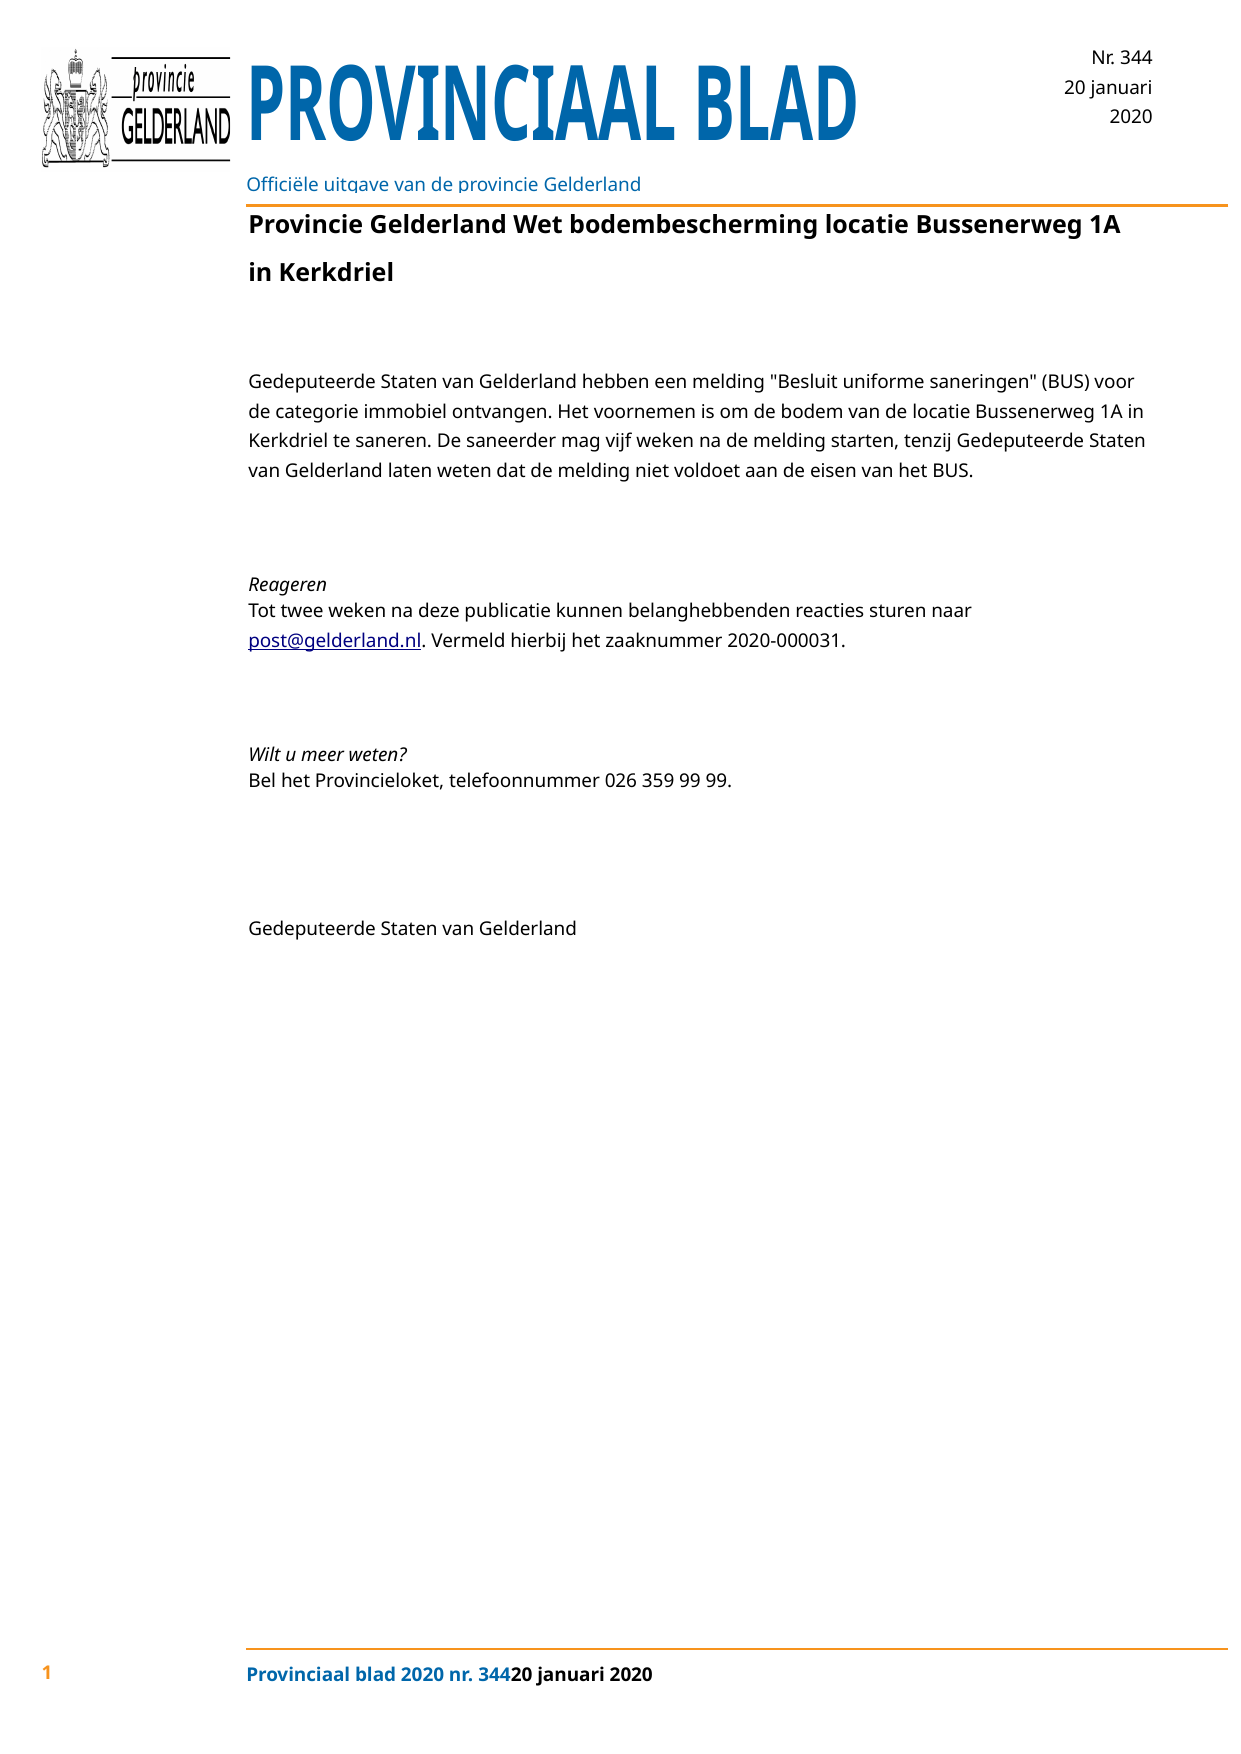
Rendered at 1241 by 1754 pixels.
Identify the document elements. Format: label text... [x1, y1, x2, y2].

text Bel het Provincieloket, telefoonnummer 026 359 99 99. [248, 767, 1152, 793]
picture [41, 47, 231, 172]
text Gedeputeerde Staten van Gelderland [248, 916, 1152, 941]
text Gedeputeerde Staten van Gelderland hebben een melding "Besluit uniforme saneringen" (BUS) voor de categorie immobiel ontvangen. Het voornemen is om de bodem van de locatie Bussenerweg 1A in Kerkdriel te saneren. De saneerder mag vijf weken na de melding starten, tenzij Gedeputeerde Staten van Gelderland laten weten dat de melding niet voldoet aan de eisen van het BUS. [248, 368, 1152, 483]
text Wilt u meer weten? [248, 741, 1152, 767]
text Tot twee weken na deze publicatie kunnen belanghebbenden reacties sturen naar post@gelderland.nl. Vermeld hierbij het zaaknummer 2020-000031. [248, 597, 1152, 652]
text Reageren [248, 571, 1152, 597]
text Provincie Gelderland Wet bodembescherming locatie Bussenerweg 1A in Kerkdriel [248, 207, 1152, 288]
